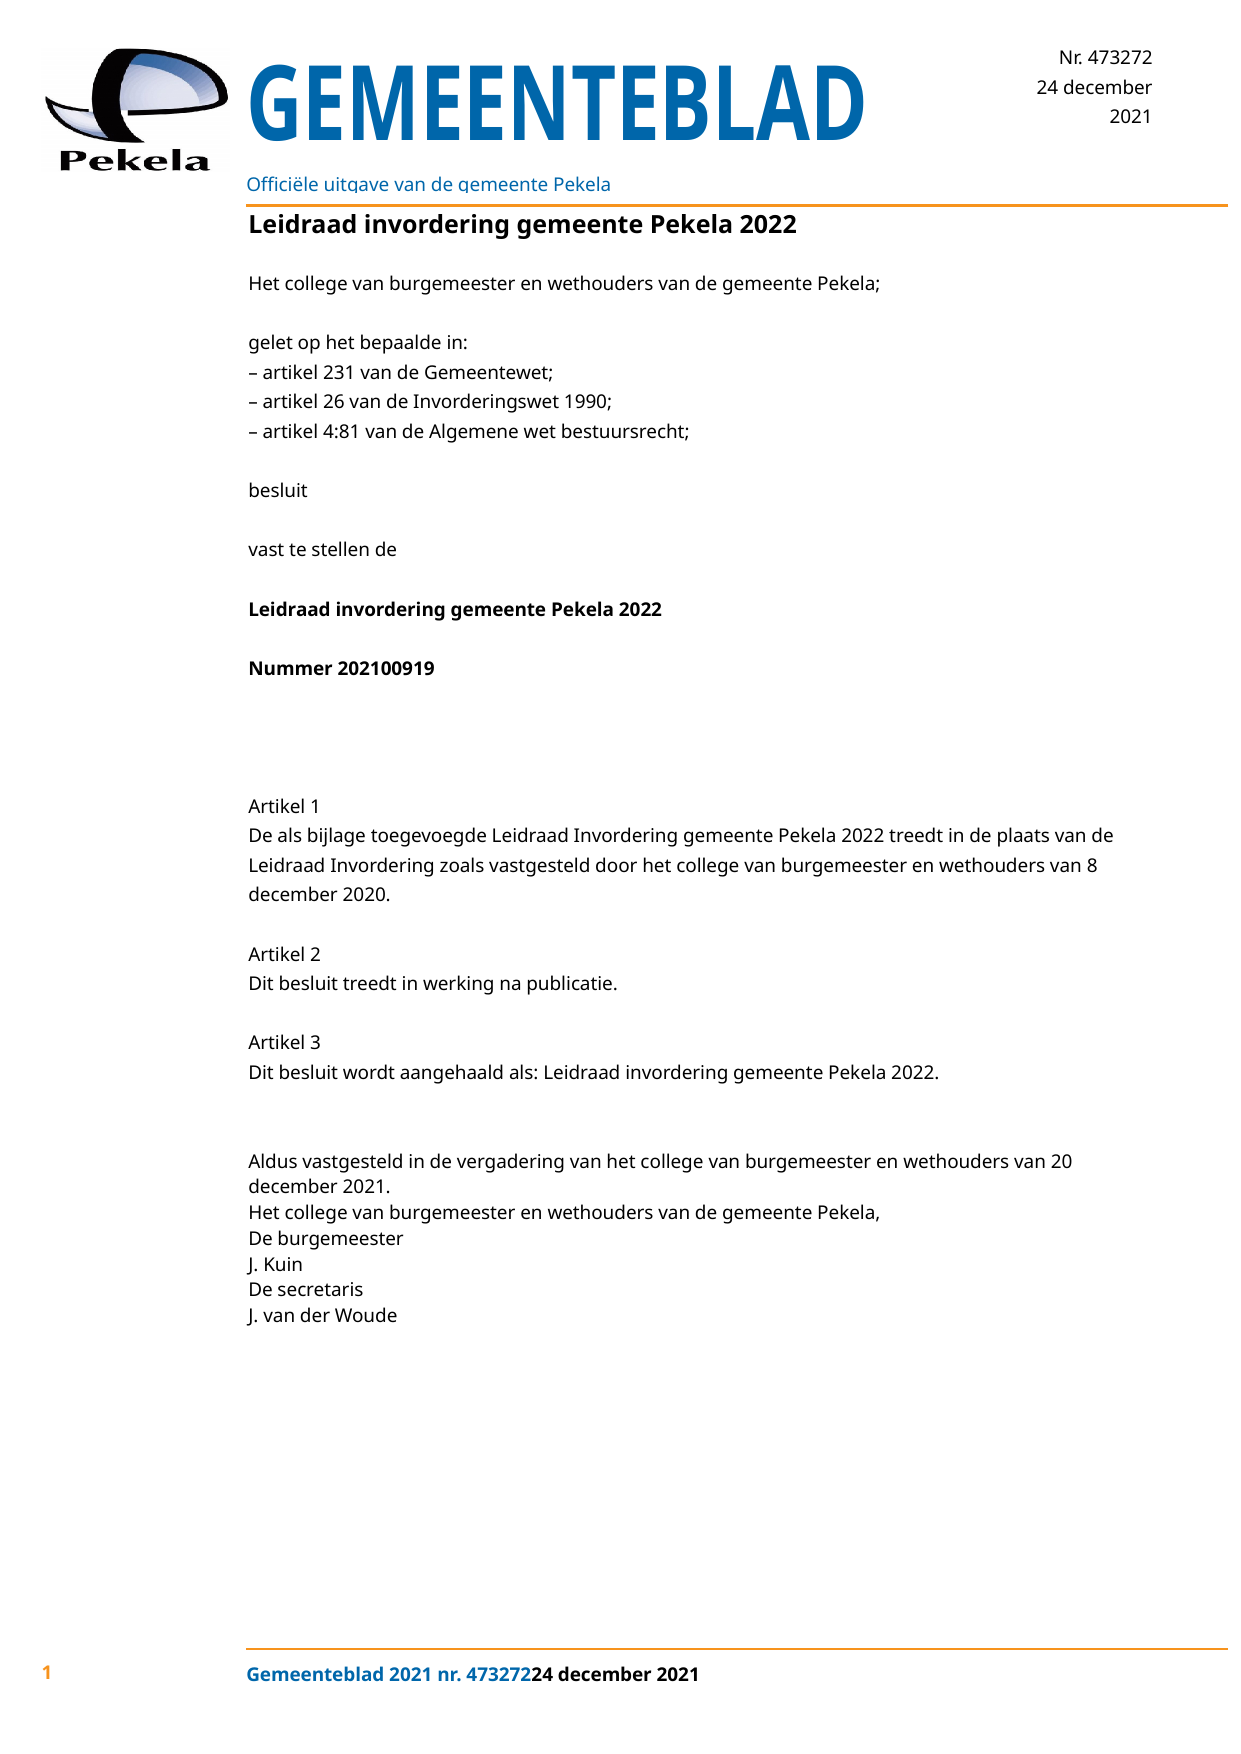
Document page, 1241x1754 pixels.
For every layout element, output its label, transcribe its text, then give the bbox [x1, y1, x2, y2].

text De burgemeester [248, 1225, 1152, 1251]
text Nummer 202100919 [248, 655, 1152, 681]
text gelet op het bepaalde in: [248, 329, 1152, 355]
text Artikel 1 [248, 793, 1152, 819]
text J. van der Woude [248, 1302, 1152, 1328]
text De secretaris [248, 1277, 1152, 1302]
text – artikel 4:81 van de Algemene wet bestuursrecht; [248, 418, 1152, 444]
text Artikel 2 [248, 941, 1152, 967]
text Leidraad invordering gemeente Pekela 2022 [248, 207, 1152, 241]
text Leidraad invordering gemeente Pekela 2022 [248, 596, 1152, 621]
text besluit [248, 477, 1152, 503]
text Dit besluit treedt in werking na publicatie. [248, 970, 1152, 996]
text Artikel 3 [248, 1029, 1152, 1055]
text – artikel 231 van de Gemeentewet; [248, 359, 1152, 385]
text – artikel 26 van de Invorderingswet 1990; [248, 389, 1152, 414]
text Dit besluit wordt aangehaald als: Leidraad invordering gemeente Pekela 2022. [248, 1059, 1152, 1085]
text De als bijlage toegevoegde Leidraad Invordering gemeente Pekela 2022 treedt in de plaats van de Leidraad Invordering zoals vastgesteld door het college van burgemeester en wethouders van 8 december 2020. [248, 822, 1152, 907]
text Aldus vastgesteld in de vergadering van het college van burgemeester en wethouders van 20 december 2021. [248, 1148, 1152, 1199]
text Het college van burgemeester en wethouders van de gemeente Pekela, [248, 1199, 1152, 1225]
text J. Kuin [248, 1251, 1152, 1277]
picture [41, 47, 231, 172]
text vast te stellen de [248, 537, 1152, 562]
text Het college van burgemeester en wethouders van de gemeente Pekela; [248, 270, 1152, 296]
